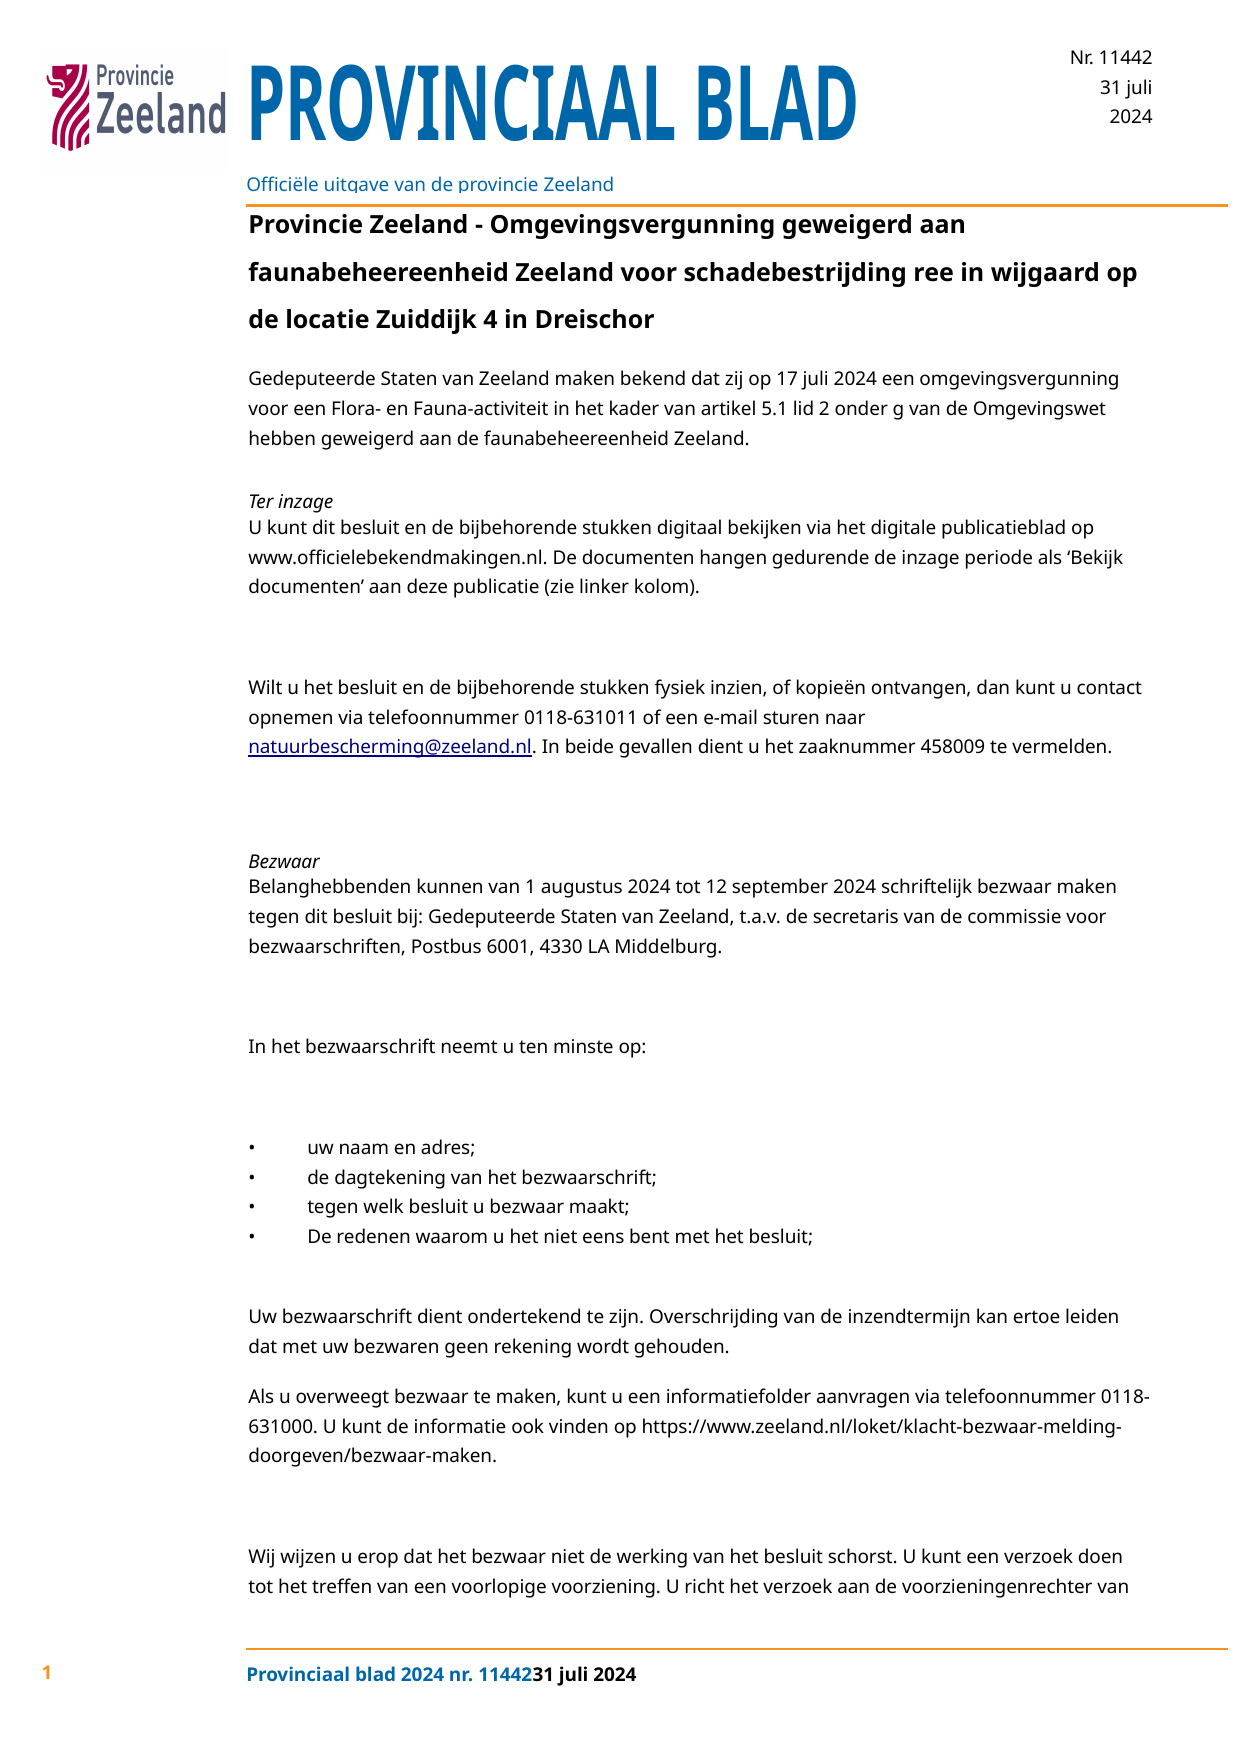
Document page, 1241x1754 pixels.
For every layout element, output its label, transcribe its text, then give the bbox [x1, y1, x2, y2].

text Uw bezwaarschrift dient ondertekend te zijn. Overschrijding van de inzendtermijn kan ertoe leiden dat met uw bezwaren geen rekening wordt gehouden. [248, 1303, 1152, 1358]
list De redenen waarom u het niet eens bent met het besluit; [248, 1223, 1152, 1249]
text Als u overweegt bezwaar te maken, kunt u een informatiefolder aanvragen via telefoonnummer 0118-631000. U kunt de informatie ook vinden op https://www.zeeland.nl/loket/klacht-bezwaar-melding-doorgeven/bezwaar-maken. [248, 1383, 1152, 1468]
text Belanghebbenden kunnen van 1 augustus 2024 tot 12 september 2024 schriftelijk bezwaar maken tegen dit besluit bij: Gedeputeerde Staten van Zeeland, t.a.v. de secretaris van de commissie voor bezwaarschriften, Postbus 6001, 4330 LA Middelburg. [248, 874, 1152, 958]
picture [41, 47, 231, 172]
text Gedeputeerde Staten van Zeeland maken bekend dat zij op 17 juli 2024 een omgevingsvergunning voor een Flora- en Fauna-activiteit in het kader van artikel 5.1 lid 2 onder g van de Omgevingswet hebben geweigerd aan de faunabeheereenheid Zeeland. [248, 366, 1152, 450]
list de dagtekening van het bezwaarschrift; [248, 1164, 1152, 1190]
text Wij wijzen u erop dat het bezwaar niet de werking van het besluit schorst. U kunt een verzoek doen tot het treffen van een voorlopige voorziening. U richt het verzoek aan de voorzieningenrechter van [248, 1543, 1152, 1598]
list tegen welk besluit u bezwaar maakt; [248, 1194, 1152, 1219]
text In het bezwaarschrift neemt u ten minste op: [248, 1034, 1152, 1059]
text Bezwaar [248, 848, 1152, 874]
text Wilt u het besluit en de bijbehorende stukken fysiek inzien, of kopieën ontvangen, dan kunt u contact opnemen via telefoonnummer 0118-631011 of een e-mail sturen naar natuurbescherming@zeeland.nl. In beide gevallen dient u het zaaknummer 458009 te vermelden. [248, 674, 1152, 759]
list uw naam en adres; [248, 1134, 1152, 1160]
text U kunt dit besluit en de bijbehorende stukken digitaal bekijken via het digitale publicatieblad op www.officielebekendmakingen.nl. De documenten hangen gedurende de inzage periode als ‘Bekijk documenten’ aan deze publicatie (zie linker kolom). [248, 514, 1152, 599]
text Ter inzage [248, 489, 1152, 514]
text Provincie Zeeland - Omgevingsvergunning geweigerd aan faunabeheereenheid Zeeland voor schadebestrijding ree in wijgaard op de locatie Zuiddijk 4 in Dreischor [248, 207, 1152, 336]
